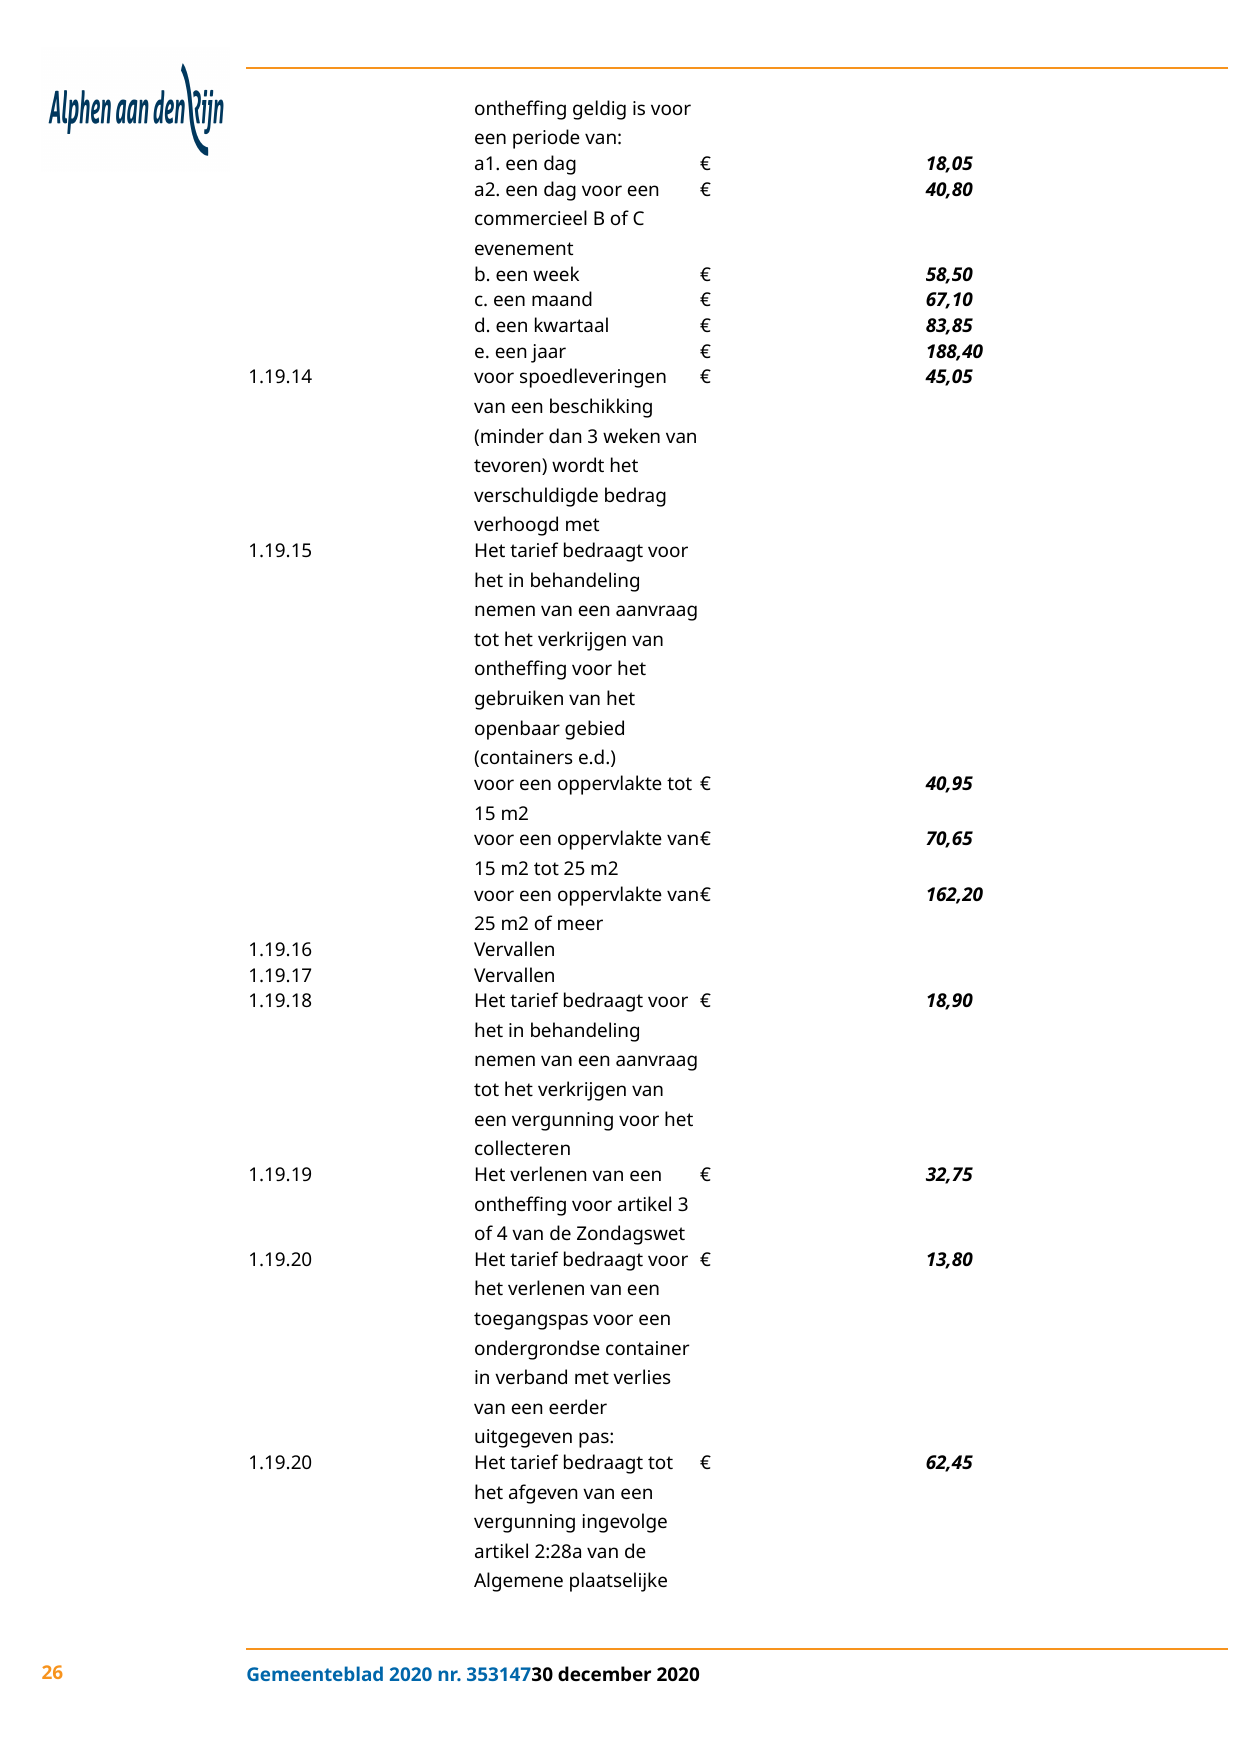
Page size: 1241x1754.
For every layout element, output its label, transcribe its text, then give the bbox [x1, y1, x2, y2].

table_cell € [700, 988, 926, 1161]
table_cell 18,05 [926, 150, 1152, 176]
table_cell 1.19.14 [248, 364, 474, 537]
table_cell € [700, 1161, 926, 1246]
table_cell voor een oppervlakte van 15 m2 tot 25 m2 [474, 825, 700, 881]
table_cell d. een kwartaal [474, 312, 700, 338]
table_cell 1.19.17 [248, 962, 474, 987]
table_cell 1.19.18 [248, 988, 474, 1161]
table_cell € [700, 1449, 926, 1593]
table_cell Het tarief bedraagt voor het in behandeling nemen van een aanvraag tot het verkrijgen van ontheffing voor het gebruiken van het openbaar gebied (containers e.d.) [474, 537, 700, 770]
table_cell 188,40 [926, 338, 1152, 364]
table_cell 70,65 [926, 825, 1152, 881]
table_cell Het verlenen van een ontheffing voor artikel 3 of 4 van de Zondagswet [474, 1161, 700, 1246]
table_cell e. een jaar [474, 338, 700, 364]
table_cell [248, 312, 474, 338]
table_cell 162,20 [926, 881, 1152, 936]
table_cell 1.19.19 [248, 1161, 474, 1246]
table_cell Vervallen [474, 936, 700, 962]
table_cell [248, 176, 474, 261]
table_cell € [700, 1246, 926, 1449]
table_cell 62,45 [926, 1449, 1152, 1593]
table_cell € [700, 825, 926, 881]
table_cell [926, 95, 1152, 150]
table_cell 67,10 [926, 286, 1152, 312]
table_cell 1.19.16 [248, 936, 474, 962]
table_cell 40,95 [926, 770, 1152, 825]
table_cell 83,85 [926, 312, 1152, 338]
table_cell voor een oppervlakte tot 15 m2 [474, 770, 700, 825]
table_cell Vervallen [474, 962, 700, 987]
table_cell Het tarief bedraagt voor het in behandeling nemen van een aanvraag tot het verkrijgen van een vergunning voor het collecteren [474, 988, 700, 1161]
table_cell [248, 770, 474, 825]
table_cell a2. een dag voor een commercieel B of C evenement [474, 176, 700, 261]
table_cell voor spoedleveringen van een beschikking (minder dan 3 weken van tevoren) wordt het verschuldigde bedrag verhoogd met [474, 364, 700, 537]
table_cell 40,80 [926, 176, 1152, 261]
table_cell [926, 537, 1152, 770]
table_cell [700, 936, 926, 962]
table_cell b. een week [474, 261, 700, 286]
table_cell [700, 537, 926, 770]
table_cell 1.19.15 [248, 537, 474, 770]
table_cell 1.19.20 [248, 1449, 474, 1593]
table_cell € [700, 364, 926, 537]
table_cell € [700, 881, 926, 936]
table_cell 32,75 [926, 1161, 1152, 1246]
table_cell [700, 95, 926, 150]
picture [41, 47, 231, 172]
table_cell € [700, 176, 926, 261]
table_cell [248, 881, 474, 936]
table_cell c. een maand [474, 286, 700, 312]
table_cell 1.19.20 [248, 1246, 474, 1449]
table_cell € [700, 338, 926, 364]
table_cell [926, 962, 1152, 987]
table_cell [926, 936, 1152, 962]
table_cell [248, 286, 474, 312]
table_cell € [700, 770, 926, 825]
table_cell Het tarief bedraagt voor het verlenen van een toegangspas voor een ondergrondse container in verband met verlies van een eerder uitgegeven pas: [474, 1246, 700, 1449]
table_cell € [700, 286, 926, 312]
table_cell € [700, 150, 926, 176]
table_cell [700, 962, 926, 987]
table_cell a1. een dag [474, 150, 700, 176]
table_cell [248, 338, 474, 364]
table_cell 45,05 [926, 364, 1152, 537]
table_cell 13,80 [926, 1246, 1152, 1449]
table_cell [248, 825, 474, 881]
table_cell € [700, 261, 926, 286]
table_cell 18,90 [926, 988, 1152, 1161]
table_cell 58,50 [926, 261, 1152, 286]
table_cell Het tarief bedraagt tot het afgeven van een vergunning ingevolge artikel 2:28a van de Algemene plaatselijke [474, 1449, 700, 1593]
table_cell voor een oppervlakte van 25 m2 of meer [474, 881, 700, 936]
table_cell ontheffing geldig is voor een periode van: [474, 95, 700, 150]
table_cell [248, 150, 474, 176]
table_cell [248, 95, 474, 150]
table_cell [248, 261, 474, 286]
table_cell € [700, 312, 926, 338]
